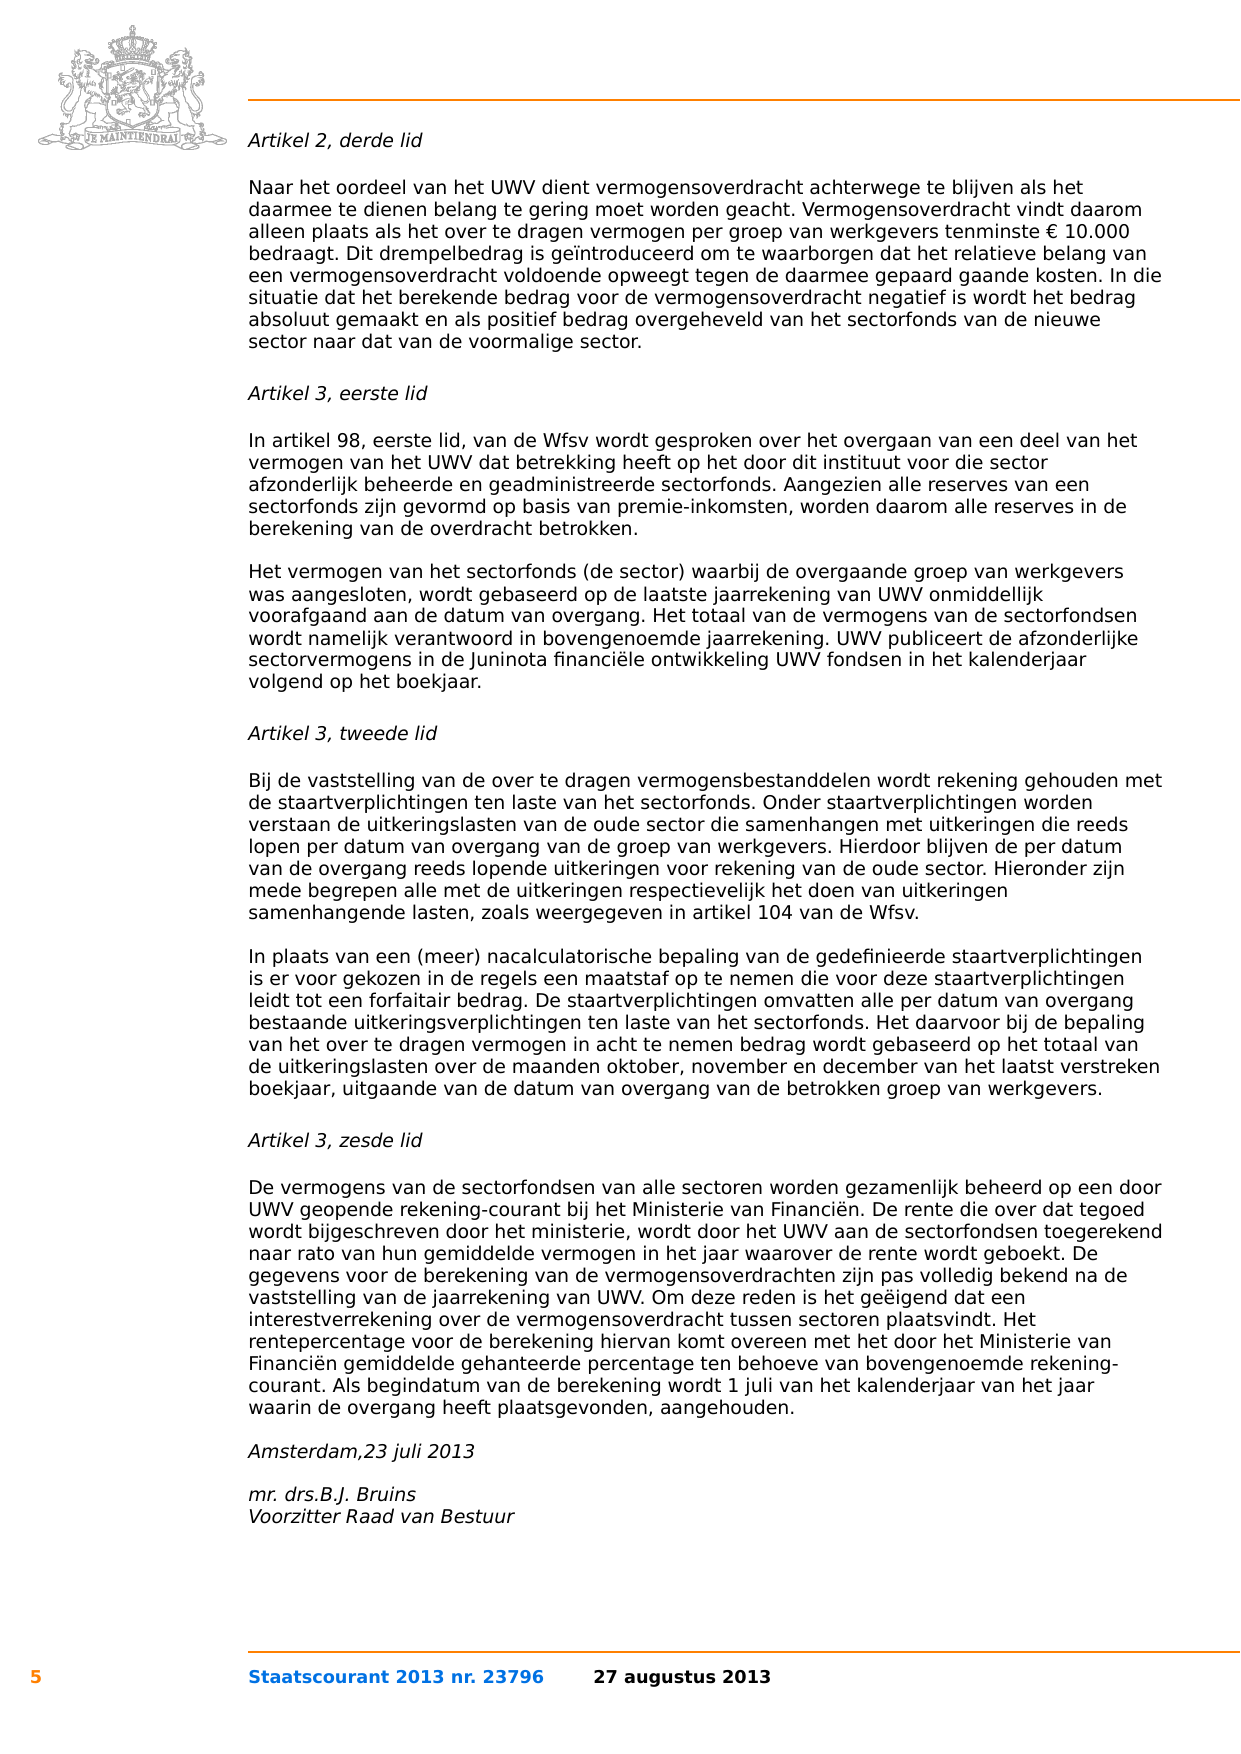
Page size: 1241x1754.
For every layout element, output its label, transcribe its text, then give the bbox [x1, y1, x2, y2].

subtitle Artikel 3, tweede lid [248, 723, 1163, 745]
text In plaats van een (meer) nacalculatorische bepaling van de gedefinieerde staartverplichtingen is er voor gekozen in de regels een maatstaf op te nemen die voor deze staartverplichtingen leidt tot een forfaitair bedrag. De staartverplichtingen omvatten alle per datum van overgang bestaande uitkeringsverplichtingen ten laste van het sectorfonds. Het daarvoor bij de bepaling van het over te dragen vermogen in acht te nemen bedrag wordt gebaseerd op het totaal van de uitkeringslasten over de maanden oktober, november en december van het laatst verstreken boekjaar, uitgaande van de datum van overgang van de betrokken groep van werkgevers. [248, 946, 1163, 1100]
text Naar het oordeel van het UWV dient vermogensoverdracht achterwege te blijven als het daarmee te dienen belang te gering moet worden geacht. Vermogensoverdracht vindt daarom alleen plaats als het over te dragen vermogen per groep van werkgevers tenminste € 10.000 bedraagt. Dit drempelbedrag is geïntroduceerd om te waarborgen dat het relatieve belang van een vermogensoverdracht voldoende opweegt tegen de daarmee gepaard gaande kosten. In die situatie dat het berekende bedrag voor de vermogensoverdracht negatief is wordt het bedrag absoluut gemaakt en als positief bedrag overgeheveld van het sectorfonds van de nieuwe sector naar dat van de voormalige sector. [248, 177, 1163, 353]
picture [38, 25, 227, 150]
text Amsterdam,23 juli 2013 [248, 1441, 1163, 1462]
text Voorzitter Raad van Bestuur [248, 1506, 1163, 1528]
text In artikel 98, eerste lid, van de Wfsv wordt gesproken over het overgaan van een deel van het vermogen van het UWV dat betrekking heeft op het door dit instituut voor die sector afzonderlijk beheerde en geadministreerde sectorfonds. Aangezien alle reserves van een sectorfonds zijn gevormd op basis van premie-inkomsten, worden daarom alle reserves in de berekening van de overdracht betrokken. [248, 430, 1163, 539]
subtitle Artikel 2, derde lid [248, 130, 1163, 152]
text De vermogens van de sectorfondsen van alle sectoren worden gezamenlijk beheerd op een door UWV geopende rekening-courant bij het Ministerie van Financiën. De rente die over dat tegoed wordt bijgeschreven door het ministerie, wordt door het UWV aan de sectorfondsen toegerekend naar rato van hun gemiddelde vermogen in het jaar waarover de rente wordt geboekt. De gegevens voor de berekening van de vermogensoverdrachten zijn pas volledig bekend na de vaststelling van de jaarrekening van UWV. Om deze reden is het geëigend dat een interestverrekening over de vermogensoverdracht tussen sectoren plaatsvindt. Het rentepercentage voor de berekening hiervan komt overeen met het door het Ministerie van Financiën gemiddelde gehanteerde percentage ten behoeve van bovengenoemde rekening-courant. Als begindatum van de berekening wordt 1 juli van het kalenderjaar van het jaar waarin de overgang heeft plaatsgevonden, aangehouden. [248, 1177, 1163, 1419]
text Het vermogen van het sectorfonds (de sector) waarbij de overgaande groep van werkgevers was aangesloten, wordt gebaseerd op de laatste jaarrekening van UWV onmiddellijk voorafgaand aan de datum van overgang. Het totaal van de vermogens van de sectorfondsen wordt namelijk verantwoord in bovengenoemde jaarrekening. UWV publiceert de afzonderlijke sectorvermogens in de Juninota financiële ontwikkeling UWV fondsen in het kalenderjaar volgend op het boekjaar. [248, 561, 1163, 693]
text mr. drs.B.J. Bruins [248, 1484, 1163, 1506]
subtitle Artikel 3, eerste lid [248, 383, 1163, 405]
subtitle Artikel 3, zesde lid [248, 1130, 1163, 1152]
text Bij de vaststelling van de over te dragen vermogensbestanddelen wordt rekening gehouden met de staartverplichtingen ten laste van het sectorfonds. Onder staartverplichtingen worden verstaan de uitkeringslasten van de oude sector die samenhangen met uitkeringen die reeds lopen per datum van overgang van de groep van werkgevers. Hierdoor blijven de per datum van de overgang reeds lopende uitkeringen voor rekening van de oude sector. Hieronder zijn mede begrepen alle met de uitkeringen respectievelijk het doen van uitkeringen samenhangende lasten, zoals weergegeven in artikel 104 van de Wfsv. [248, 770, 1163, 924]
